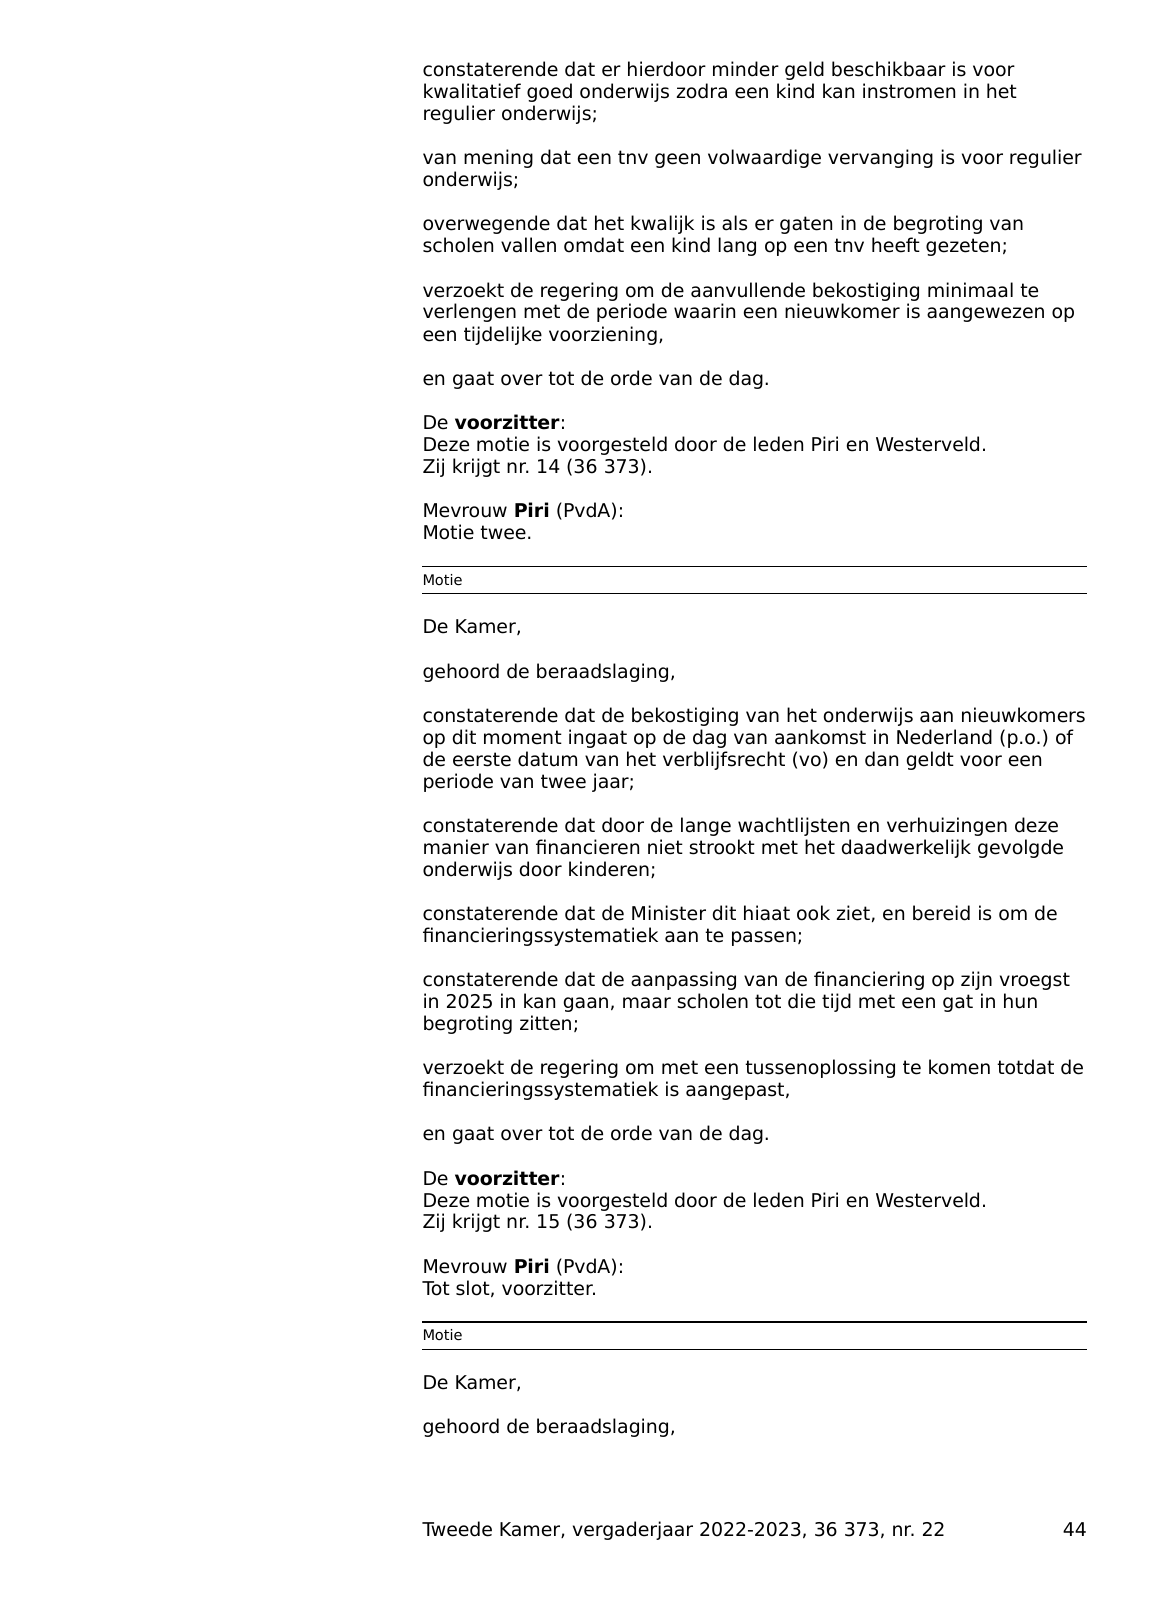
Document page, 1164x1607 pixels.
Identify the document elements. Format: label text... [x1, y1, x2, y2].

text Mevrouw Piri (PvdA): [422, 1256, 1087, 1278]
text overwegende dat het kwalijk is als er gaten in de begroting van scholen vallen omdat een kind lang op een tnv heeft gezeten; [422, 213, 1087, 257]
text Tot slot, voorzitter. [422, 1278, 1087, 1299]
text verzoekt de regering om met een tussenoplossing te komen totdat de financieringssystematiek is aangepast, [422, 1057, 1087, 1101]
text Zij krijgt nr. 15 (36 373). [422, 1211, 1087, 1233]
text en gaat over tot de orde van de dag. [422, 368, 1087, 389]
text constaterende dat er hierdoor minder geld beschikbaar is voor kwalitatief goed onderwijs zodra een kind kan instromen in het regulier onderwijs; [422, 59, 1087, 125]
text constaterende dat de Minister dit hiaat ook ziet, en bereid is om de financieringssystematiek aan te passen; [422, 903, 1087, 947]
text constaterende dat door de lange wachtlijsten en verhuizingen deze manier van financieren niet strookt met het daadwerkelijk gevolgde onderwijs door kinderen; [422, 815, 1087, 881]
text gehoord de beraadslaging, [422, 661, 1087, 682]
text verzoekt de regering om de aanvullende bekostiging minimaal te verlengen met de periode waarin een nieuwkomer is aangewezen op een tijdelijke voorziening, [422, 279, 1087, 345]
text Deze motie is voorgesteld door de leden Piri en Westerveld. [422, 434, 1087, 456]
text en gaat over tot de orde van de dag. [422, 1123, 1087, 1145]
text constaterende dat de bekostiging van het onderwijs aan nieuwkomers op dit moment ingaat op de dag van aankomst in Nederland (p.o.) of de eerste datum van het verblijfsrecht (vo) en dan geldt voor een periode van twee jaar; [422, 705, 1087, 793]
text Mevrouw Piri (PvdA): [422, 500, 1087, 522]
table_header Motie [422, 567, 1087, 593]
text gehoord de beraadslaging, [422, 1416, 1087, 1438]
text De voorzitter: [422, 1167, 1087, 1189]
text De Kamer, [422, 1372, 1087, 1394]
text Deze motie is voorgesteld door de leden Piri en Westerveld. [422, 1189, 1087, 1211]
text van mening dat een tnv geen volwaardige vervanging is voor regulier onderwijs; [422, 147, 1087, 191]
text De voorzitter: [422, 412, 1087, 434]
text De Kamer, [422, 616, 1087, 638]
text Zij krijgt nr. 14 (36 373). [422, 456, 1087, 478]
text constaterende dat de aanpassing van de financiering op zijn vroegst in 2025 in kan gaan, maar scholen tot die tijd met een gat in hun begroting zitten; [422, 969, 1087, 1035]
table_header Motie [422, 1323, 1087, 1349]
text Motie twee. [422, 522, 1087, 544]
